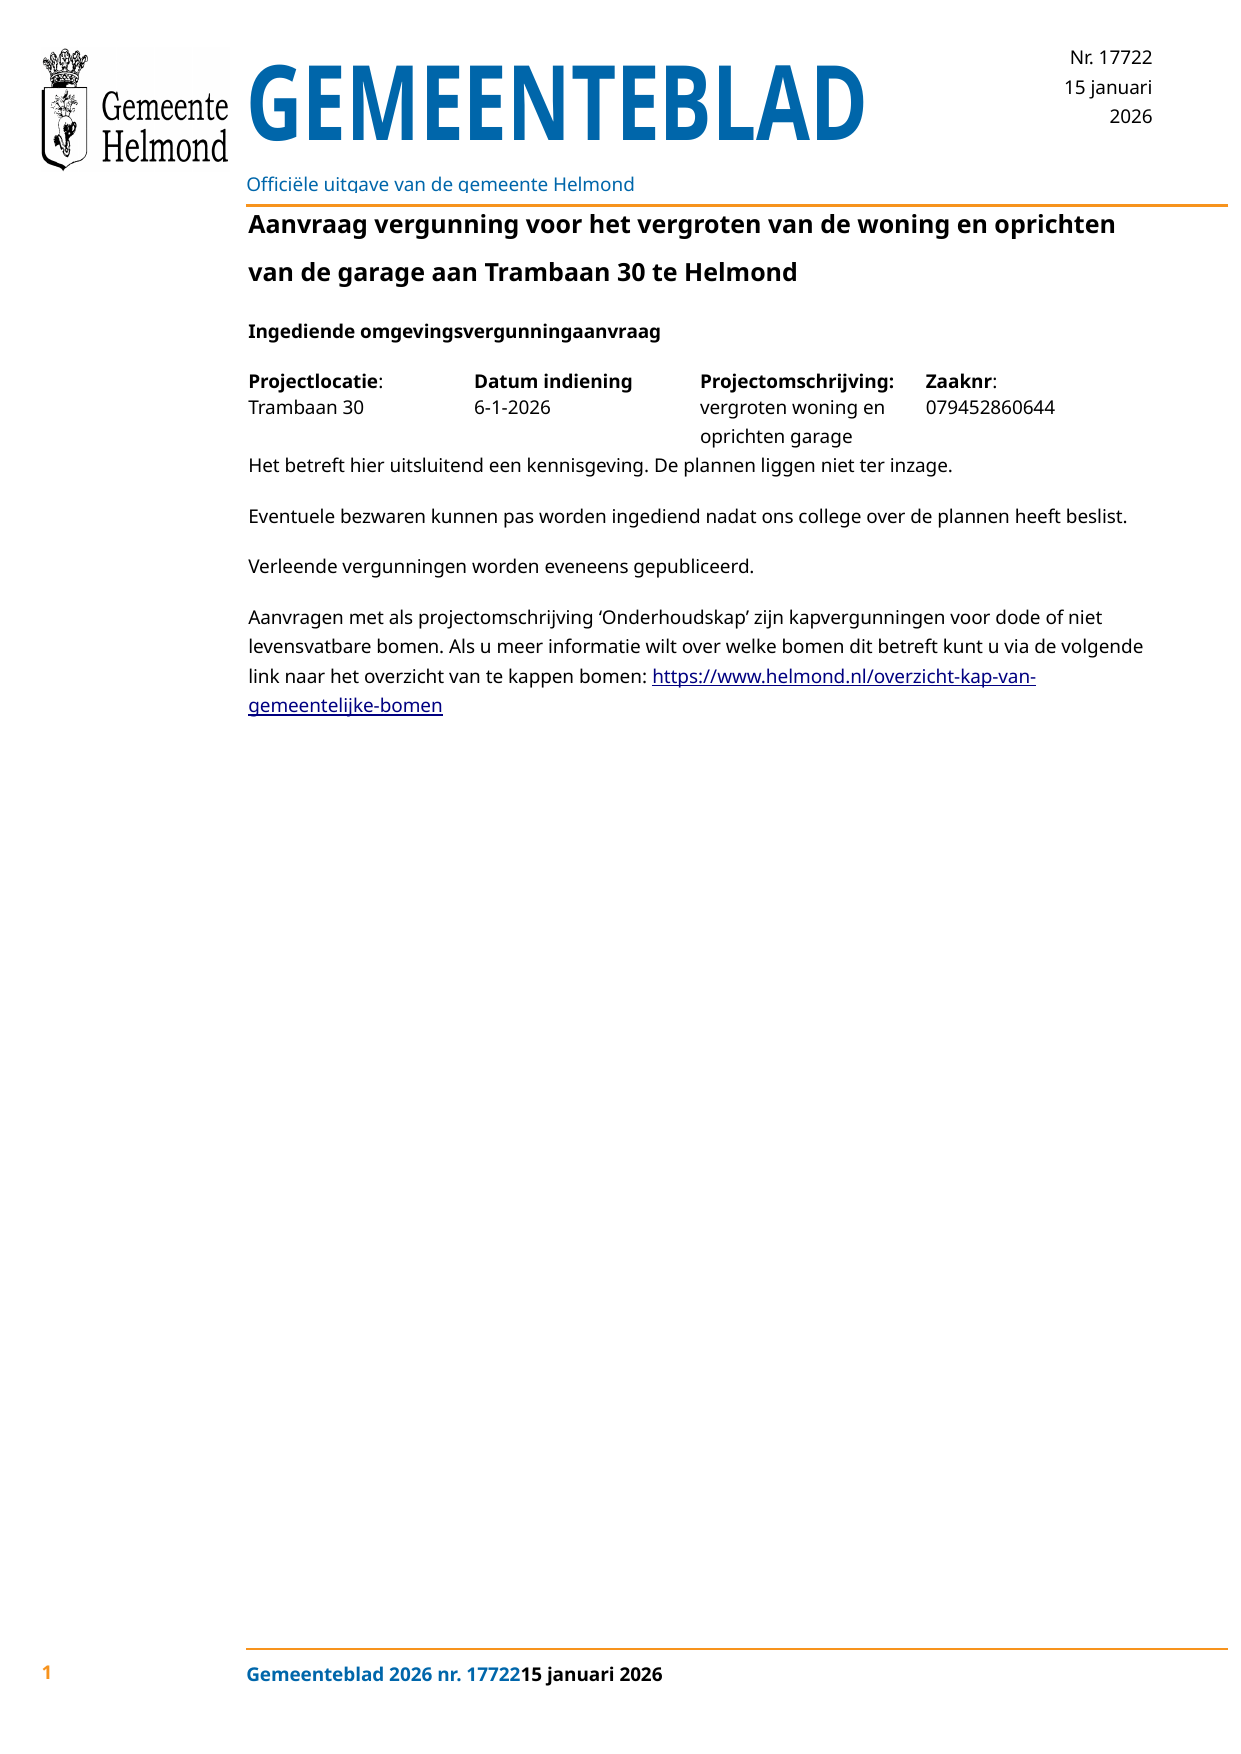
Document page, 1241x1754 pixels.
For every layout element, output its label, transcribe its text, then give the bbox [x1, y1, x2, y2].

text Eventuele bezwaren kunnen pas worden ingediend nadat ons college over de plannen heeft beslist. [248, 503, 1152, 529]
text Aanvragen met als projectomschrijving ‘Onderhoudskap’ zijn kapvergunningen voor dode of niet levensvatbare bomen. Als u meer informatie wilt over welke bomen dit betreft kunt u via de volgende link naar het overzicht van te kappen bomen: https://www.helmond.nl/overzicht-kap-van-gemeentelijke-bomen [248, 604, 1152, 718]
text Verleende vergunningen worden eveneens gepubliceerd. [248, 553, 1152, 579]
text Het betreft hier uitsluitend een kennisgeving. De plannen liggen niet ter inzage. [248, 453, 1152, 478]
table_header Projectomschrijving: [700, 369, 926, 394]
table_cell 6-1-2026 [474, 394, 700, 449]
text Aanvraag vergunning voor het vergroten van de woning en oprichten van de garage aan Trambaan 30 te Helmond [248, 207, 1152, 288]
table_cell Trambaan 30 [248, 394, 474, 449]
table_header Projectlocatie: [248, 369, 474, 394]
table_header Datum indiening [474, 369, 700, 394]
table_header Zaaknr: [926, 369, 1152, 394]
table_cell vergroten woning en oprichten garage [700, 394, 926, 449]
picture [41, 47, 231, 172]
table_cell 079452860644 [926, 394, 1152, 449]
text Ingediende omgevingsvergunningaanvraag [248, 318, 1152, 344]
